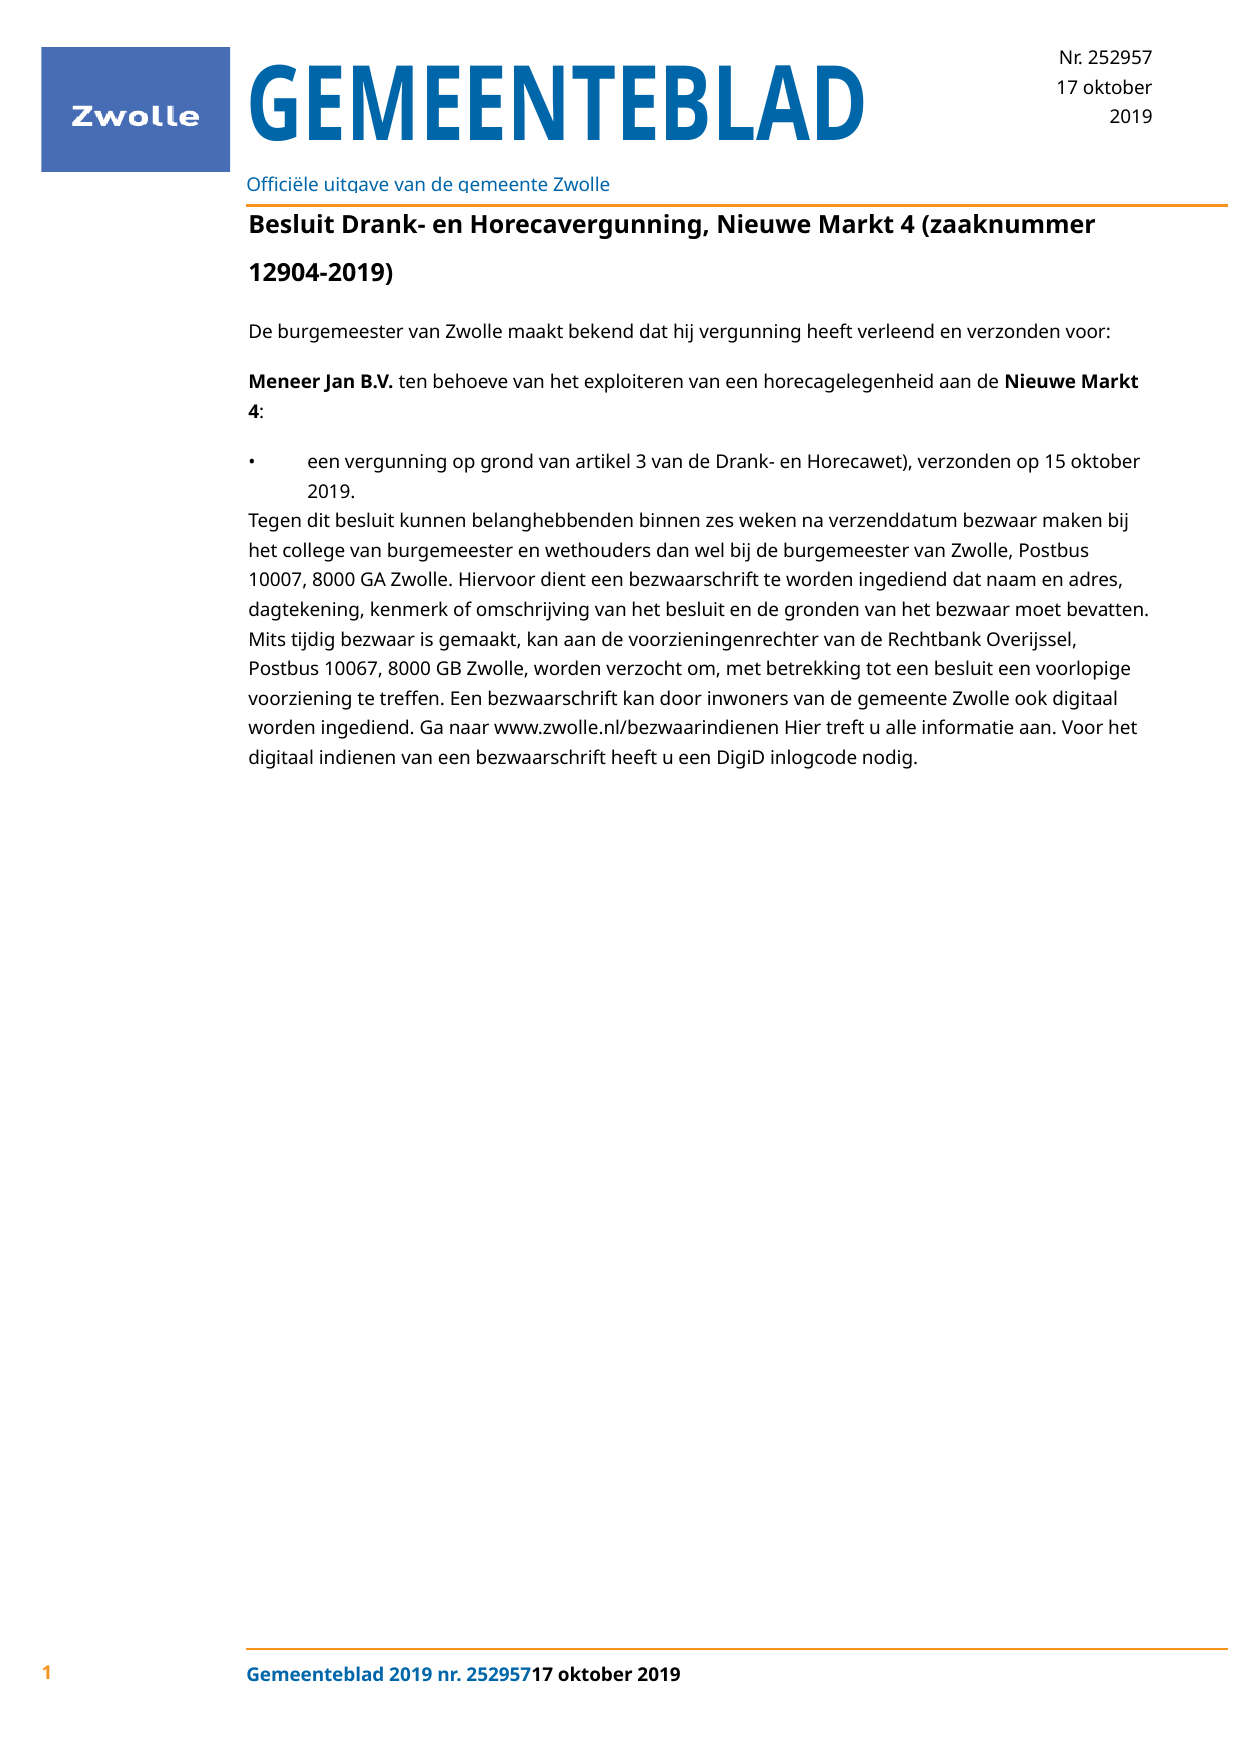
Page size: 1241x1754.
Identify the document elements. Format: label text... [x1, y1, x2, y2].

text De burgemeester van Zwolle maakt bekend dat hij vergunning heeft verleend en verzonden voor: [248, 318, 1152, 344]
text Tegen dit besluit kunnen belanghebbenden binnen zes weken na verzenddatum bezwaar maken bij het college van burgemeester en wethouders dan wel bij de burgemeester van Zwolle, Postbus 10007, 8000 GA Zwolle. Hiervoor dient een bezwaarschrift te worden ingediend dat naam en adres, dagtekening, kenmerk of omschrijving van het besluit en de gronden van het bezwaar moet bevatten. Mits tijdig bezwaar is gemaakt, kan aan de voorzieningenrechter van de Rechtbank Overijssel, Postbus 10067, 8000 GB Zwolle, worden verzocht om, met betrekking tot een besluit een voorlopige voorziening te treffen. Een bezwaarschrift kan door inwoners van de gemeente Zwolle ook digitaal worden ingediend. Ga naar www.zwolle.nl/bezwaarindienen Hier treft u alle informatie aan. Voor het digitaal indienen van een bezwaarschrift heeft u een DigiD inlogcode nodig. [248, 507, 1152, 770]
text Besluit Drank- en Horecavergunning, Nieuwe Markt 4 (zaaknummer 12904-2019) [248, 207, 1152, 288]
list een vergunning op grond van artikel 3 van de Drank- en Horecawet), verzonden op 15 oktober 2019. [248, 448, 1152, 504]
text Meneer Jan B.V. ten behoeve van het exploiteren van een horecagelegenheid aan de Nieuwe Markt 4: [248, 368, 1152, 424]
picture [41, 47, 231, 172]
